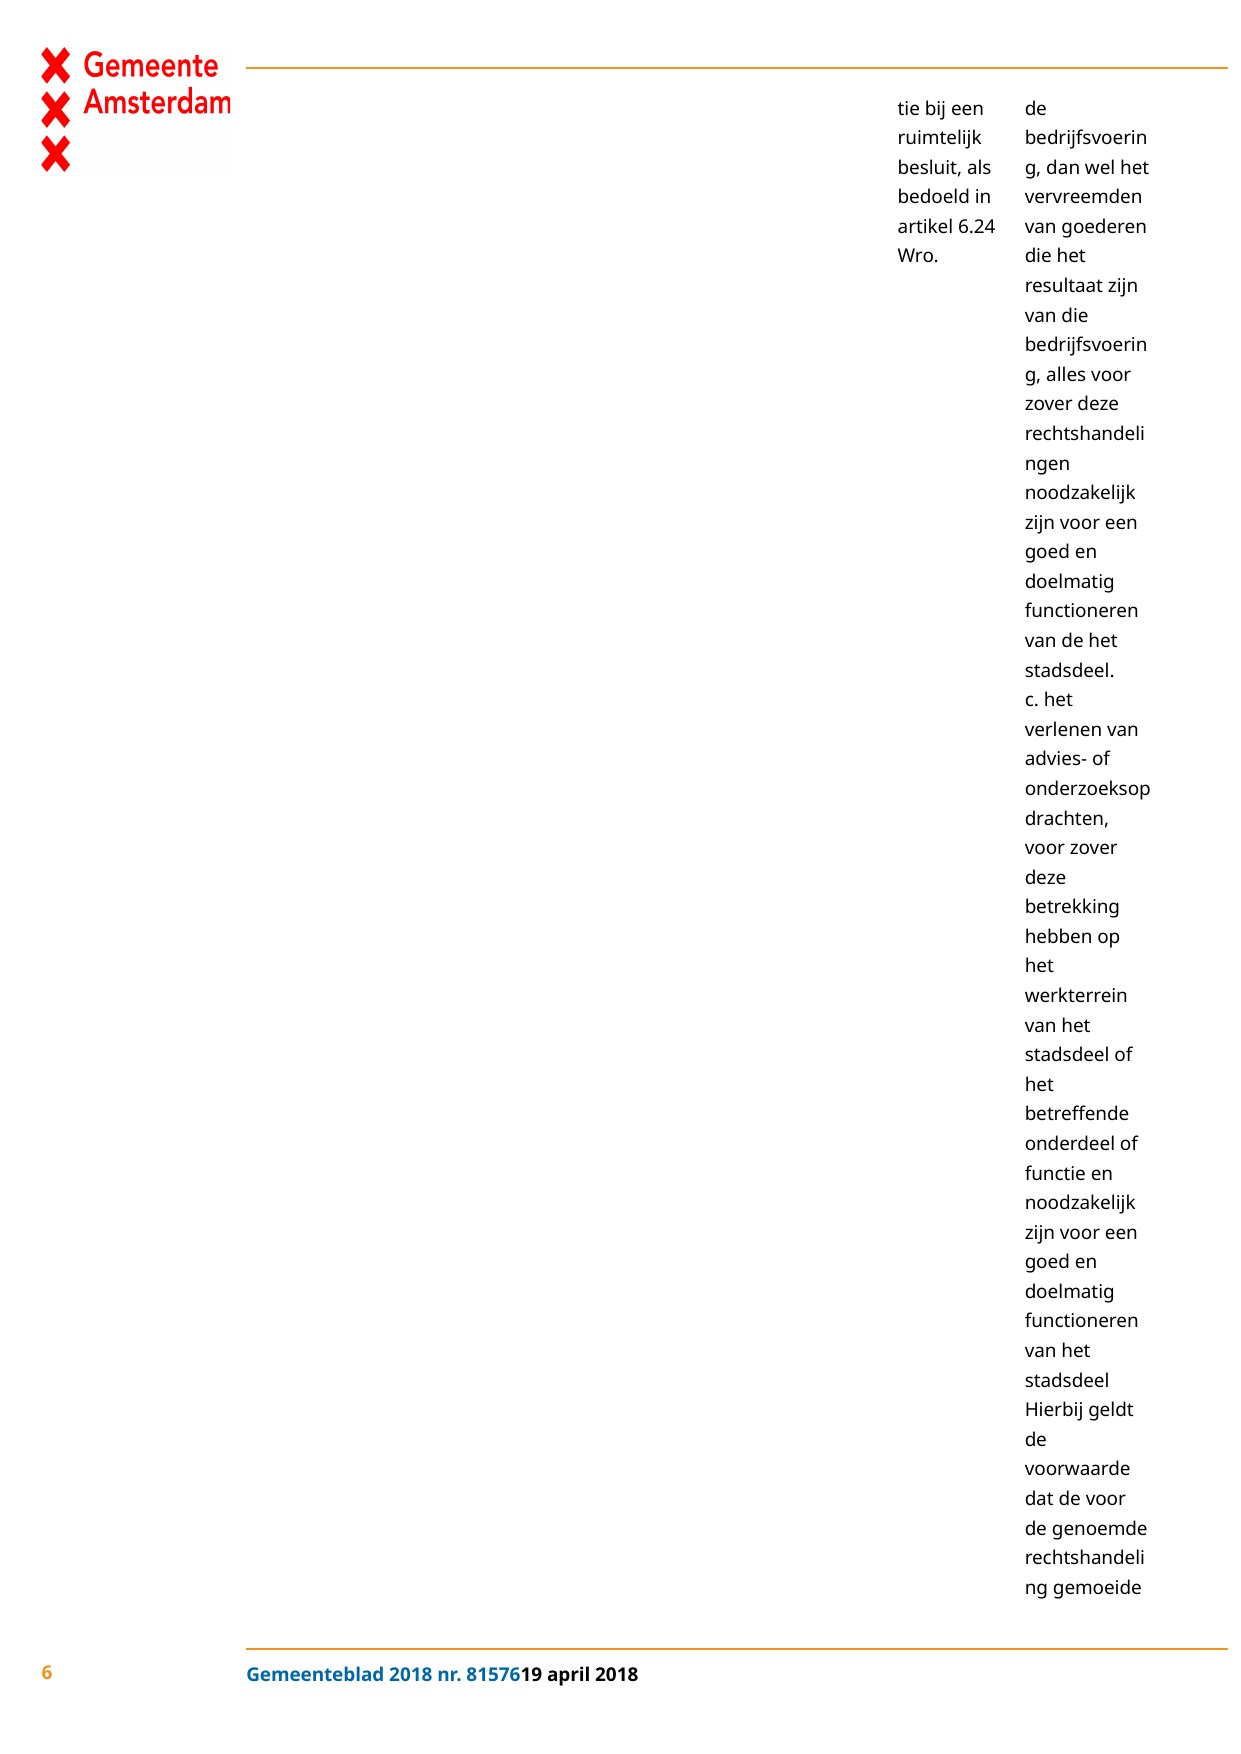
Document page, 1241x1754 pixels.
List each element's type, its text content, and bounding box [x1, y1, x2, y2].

table_header tie bij een ruimtelijk besluit, als bedoeld in artikel 6.24 Wro. [898, 95, 1024, 1600]
picture [41, 47, 231, 172]
table_header [248, 95, 356, 1600]
table_header [573, 95, 681, 1600]
table_header [465, 95, 573, 1600]
table_header [356, 95, 464, 1600]
table_header [681, 95, 789, 1600]
table_header [789, 95, 897, 1600]
table_header de bedrijfsvoering, dan wel het vervreemden van goederen die het resultaat zijn van die bedrijfsvoering, alles voor zover deze rechtshandelingen noodzakelijk zijn voor een goed en doelmatig functioneren van de het stadsdeel. c. het verlenen van advies- of onderzoeksopdrachten, voor zover deze betrekking hebben op het werkterrein van het stadsdeel of het betreffende onderdeel of functie en noodzakelijk zijn voor een goed en doelmatig functioneren van het stadsdeel Hierbij geldt de voorwaarde dat de voor de genoemde rechtshandeling gemoeide [1025, 95, 1152, 1600]
